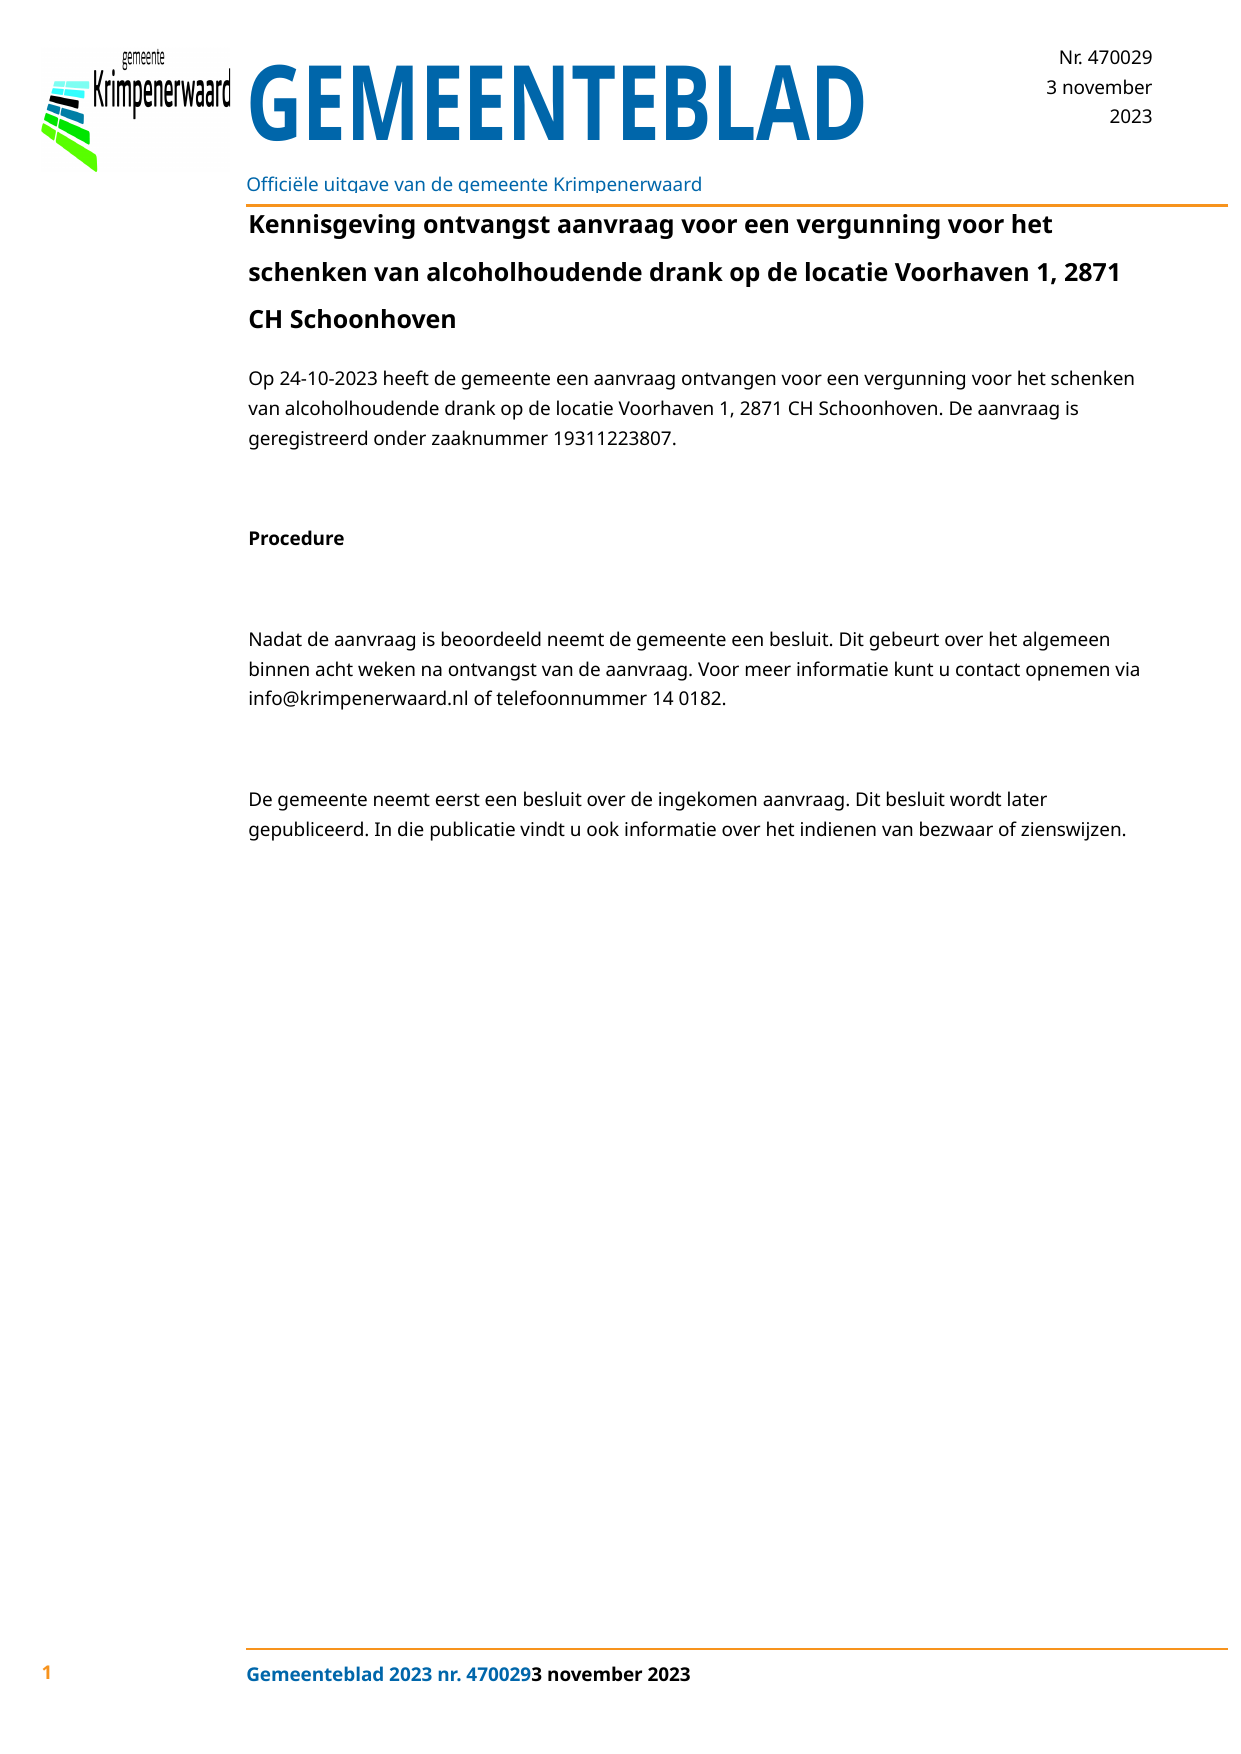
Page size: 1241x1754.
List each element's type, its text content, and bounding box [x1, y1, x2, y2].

text Op 24-10-2023 heeft de gemeente een aanvraag ontvangen voor een vergunning voor het schenken van alcoholhoudende drank op de locatie Voorhaven 1, 2871 CH Schoonhoven. De aanvraag is geregistreerd onder zaaknummer 19311223807. [248, 366, 1152, 450]
text Kennisgeving ontvangst aanvraag voor een vergunning voor het schenken van alcoholhoudende drank op de locatie Voorhaven 1, 2871 CH Schoonhoven [248, 207, 1152, 336]
text Nadat de aanvraag is beoordeeld neemt de gemeente een besluit. Dit gebeurt over het algemeen binnen acht weken na ontvangst van de aanvraag. Voor meer informatie kunt u contact opnemen via info@krimpenerwaard.nl of telefoonnummer 14 0182. [248, 626, 1152, 711]
picture [41, 47, 231, 172]
text De gemeente neemt eerst een besluit over de ingekomen aanvraag. Dit besluit wordt later gepubliceerd. In die publicatie vindt u ook informatie over het indienen van bezwaar of zienswijzen. [248, 786, 1152, 842]
text Procedure [248, 526, 1152, 551]
